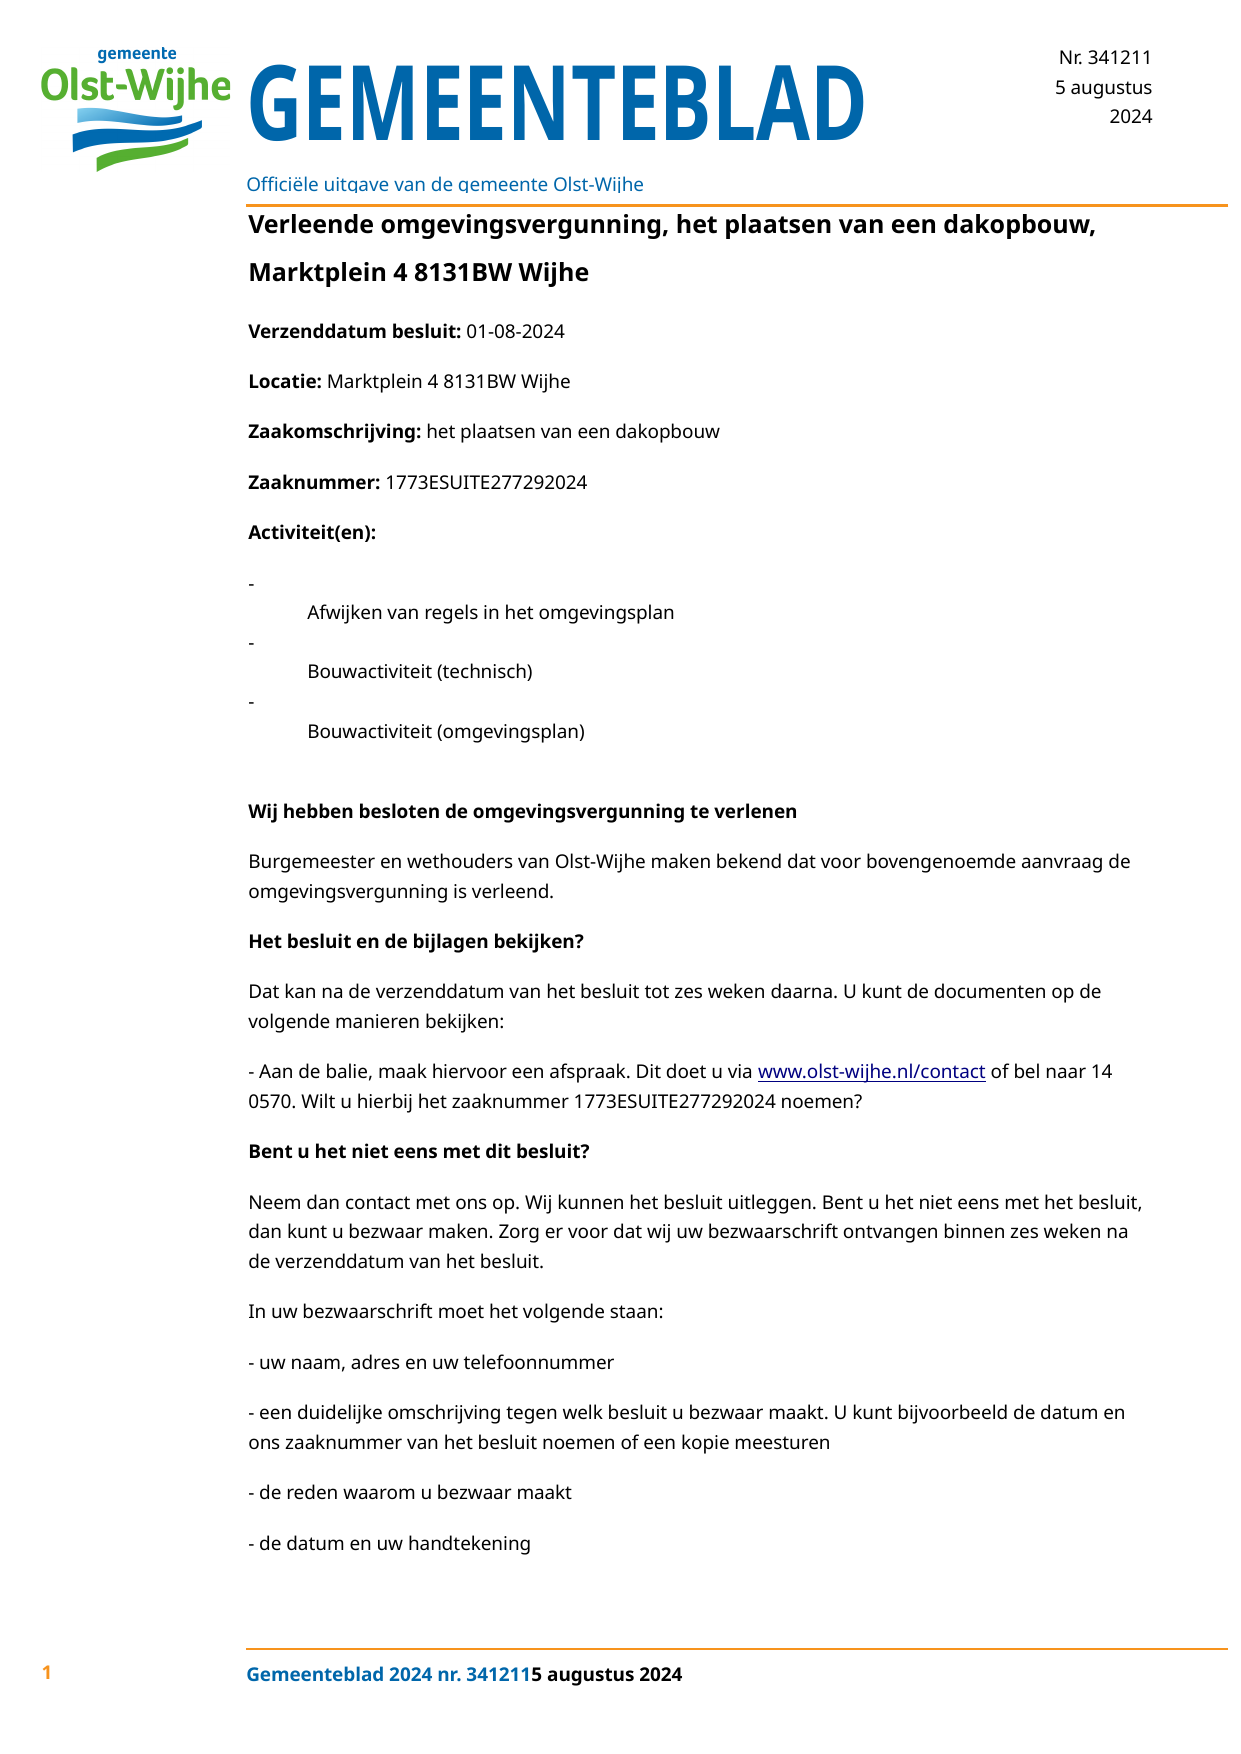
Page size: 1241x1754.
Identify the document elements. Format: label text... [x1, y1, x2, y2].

text Burgemeester en wethouders van Olst-Wijhe maken bekend dat voor bovengenoemde aanvraag de omgevingsvergunning is verleend. [248, 848, 1152, 904]
text Zaaknummer: 1773ESUITE277292024 [248, 469, 1152, 495]
text Neem dan contact met ons op. Wij kunnen het besluit uitleggen. Bent u het niet eens met het besluit, dan kunt u bezwaar maken. Zorg er voor dat wij uw bezwaarschrift ontvangen binnen zes weken na de verzenddatum van het besluit. [248, 1189, 1152, 1274]
text Verleende omgevingsvergunning, het plaatsen van een dakopbouw, Marktplein 4 8131BW Wijhe [248, 207, 1152, 288]
text Het besluit en de bijlagen bekijken? [248, 928, 1152, 954]
text - uw naam, adres en uw telefoonnummer [248, 1349, 1152, 1375]
text In uw bezwaarschrift moet het volgende staan: [248, 1299, 1152, 1324]
text Locatie: Marktplein 4 8131BW Wijhe [248, 368, 1152, 394]
text Bent u het niet eens met dit besluit? [248, 1139, 1152, 1164]
picture [41, 47, 231, 172]
list Bouwactiviteit (technisch) [248, 659, 1152, 684]
list Bouwactiviteit (omgevingsplan) [248, 718, 1152, 744]
text - de datum en uw handtekening [248, 1530, 1152, 1556]
text Activiteit(en): [248, 519, 1152, 545]
text - een duidelijke omschrijving tegen welk besluit u bezwaar maakt. U kunt bijvoorbeeld de datum en ons zaaknummer van het besluit noemen of een kopie meesturen [248, 1399, 1152, 1455]
list Afwijken van regels in het omgevingsplan [248, 599, 1152, 625]
text Verzenddatum besluit: 01-08-2024 [248, 318, 1152, 344]
text - de reden waarom u bezwaar maakt [248, 1479, 1152, 1505]
text - Aan de balie, maak hiervoor een afspraak. Dit doet u via www.olst-wijhe.nl/contact of bel naar 14 0570. Wilt u hierbij het zaaknummer 1773ESUITE277292024 noemen? [248, 1059, 1152, 1114]
text Dat kan na de verzenddatum van het besluit tot zes weken daarna. U kunt de documenten op de volgende manieren bekijken: [248, 979, 1152, 1034]
text Wij hebben besloten de omgevingsvergunning te verlenen [248, 798, 1152, 824]
text Zaakomschrijving: het plaatsen van een dakopbouw [248, 419, 1152, 444]
